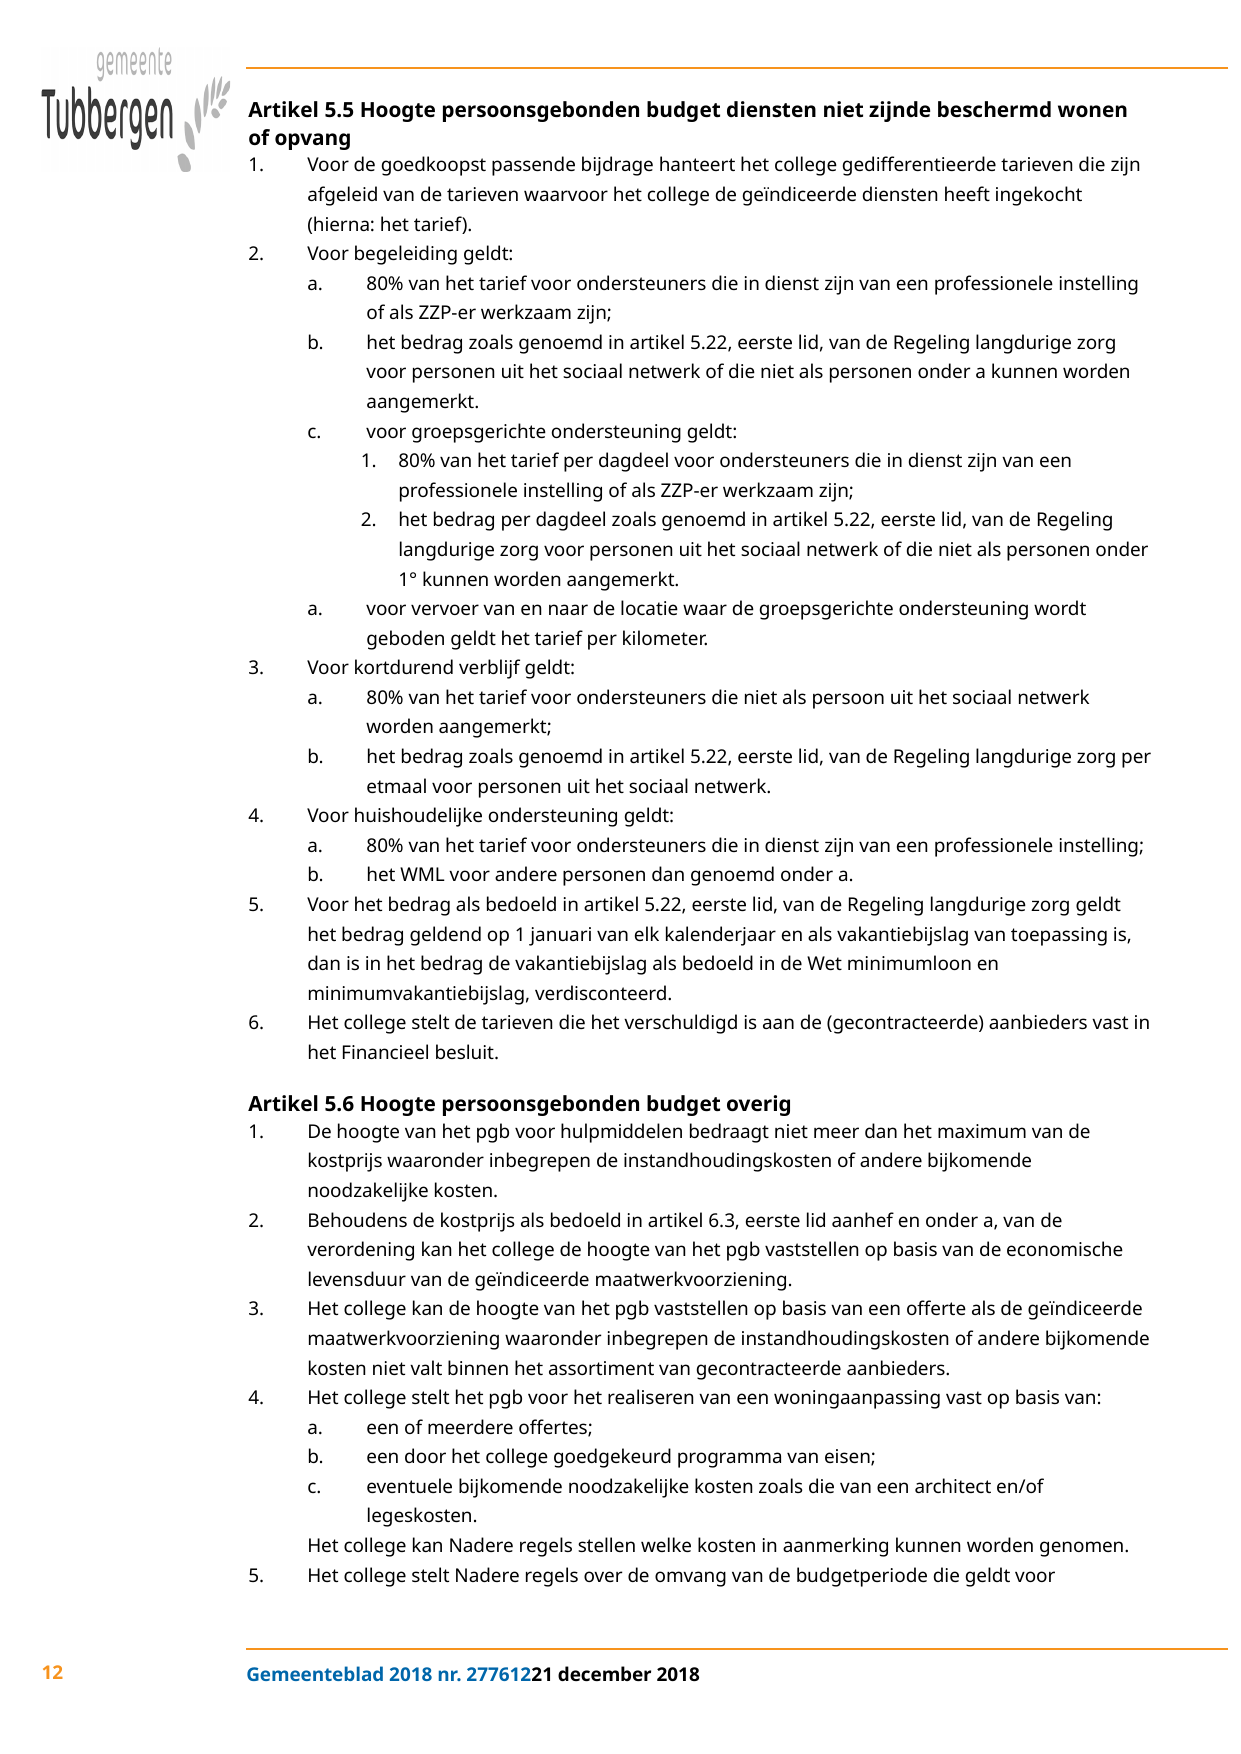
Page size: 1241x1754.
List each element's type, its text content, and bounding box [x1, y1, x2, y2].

list het bedrag zoals genoemd in artikel 5.22, eerste lid, van de Regeling langdurige zorg voor personen uit het sociaal netwerk of die niet als personen onder a kunnen worden aangemerkt. [307, 329, 1152, 414]
list Voor de goedkoopst passende bijdrage hanteert het college gedifferentieerde tarieven die zijn afgeleid van de tarieven waarvoor het college de geïndiceerde diensten heeft ingekocht (hierna: het tarief). [248, 152, 1152, 237]
list Behoudens de kostprijs als bedoeld in artikel 6.3, eerste lid aanhef en onder a, van de verordening kan het college de hoogte van het pgb vaststellen op basis van de economische levensduur van de geïndiceerde maatwerkvoorziening. [248, 1207, 1152, 1292]
list een door het college goedgekeurd programma van eisen; [307, 1443, 1152, 1469]
list Voor begeleiding geldt: [248, 240, 1152, 266]
list Het college stelt de tarieven die het verschuldigd is aan de (gecontracteerde) aanbieders vast in het Financieel besluit. [248, 1009, 1152, 1065]
list 80% van het tarief voor ondersteuners die in dienst zijn van een professionele instelling; [307, 832, 1152, 858]
list het WML voor andere personen dan genoemd onder a. [307, 862, 1152, 887]
picture [41, 47, 231, 172]
list een of meerdere offertes; [307, 1414, 1152, 1439]
list Het college kan Nadere regels stellen welke kosten in aanmerking kunnen worden genomen. [248, 1532, 1152, 1558]
list Het college stelt Nadere regels over de omvang van de budgetperiode die geldt voor [248, 1562, 1152, 1587]
list De hoogte van het pgb voor hulpmiddelen bedraagt niet meer dan het maximum van de kostprijs waaronder inbegrepen de instandhoudingskosten of andere bijkomende noodzakelijke kosten. [248, 1118, 1152, 1203]
list eventuele bijkomende noodzakelijke kosten zoals die van een architect en/of legeskosten. [307, 1473, 1152, 1528]
list Voor huishoudelijke ondersteuning geldt: [248, 802, 1152, 828]
text Artikel 5.6 Hoogte persoonsgebonden budget overig [248, 1089, 1152, 1118]
list Het college stelt het pgb voor het realiseren van een woningaanpassing vast op basis van: [248, 1384, 1152, 1410]
list voor groepsgerichte ondersteuning geldt: [307, 418, 1152, 444]
list 80% van het tarief per dagdeel voor ondersteuners die in dienst zijn van een professionele instelling of als ZZP-er werkzaam zijn; [361, 447, 1152, 503]
list het bedrag per dagdeel zoals genoemd in artikel 5.22, eerste lid, van de Regeling langdurige zorg voor personen uit het sociaal netwerk of die niet als personen onder 1° kunnen worden aangemerkt. [361, 507, 1152, 592]
list Voor het bedrag als bedoeld in artikel 5.22, eerste lid, van de Regeling langdurige zorg geldt het bedrag geldend op 1 januari van elk kalenderjaar en als vakantiebijslag van toepassing is, dan is in het bedrag de vakantiebijslag als bedoeld in de Wet minimumloon en minimumvakantiebijslag, verdisconteerd. [248, 891, 1152, 1006]
list voor vervoer van en naar de locatie waar de groepsgerichte ondersteuning wordt geboden geldt het tarief per kilometer. [307, 595, 1152, 651]
list 80% van het tarief voor ondersteuners die niet als persoon uit het sociaal netwerk worden aangemerkt; [307, 684, 1152, 739]
list Voor kortdurend verblijf geldt: [248, 654, 1152, 680]
list het bedrag zoals genoemd in artikel 5.22, eerste lid, van de Regeling langdurige zorg per etmaal voor personen uit het sociaal netwerk. [307, 743, 1152, 799]
list 80% van het tarief voor ondersteuners die in dienst zijn van een professionele instelling of als ZZP-er werkzaam zijn; [307, 270, 1152, 325]
text Artikel 5.5 Hoogte persoonsgebonden budget diensten niet zijnde beschermd wonen of opvang [248, 95, 1152, 152]
list Het college kan de hoogte van het pgb vaststellen op basis van een offerte als de geïndiceerde maatwerkvoorziening waaronder inbegrepen de instandhoudingskosten of andere bijkomende kosten niet valt binnen het assortiment van gecontracteerde aanbieders. [248, 1296, 1152, 1380]
